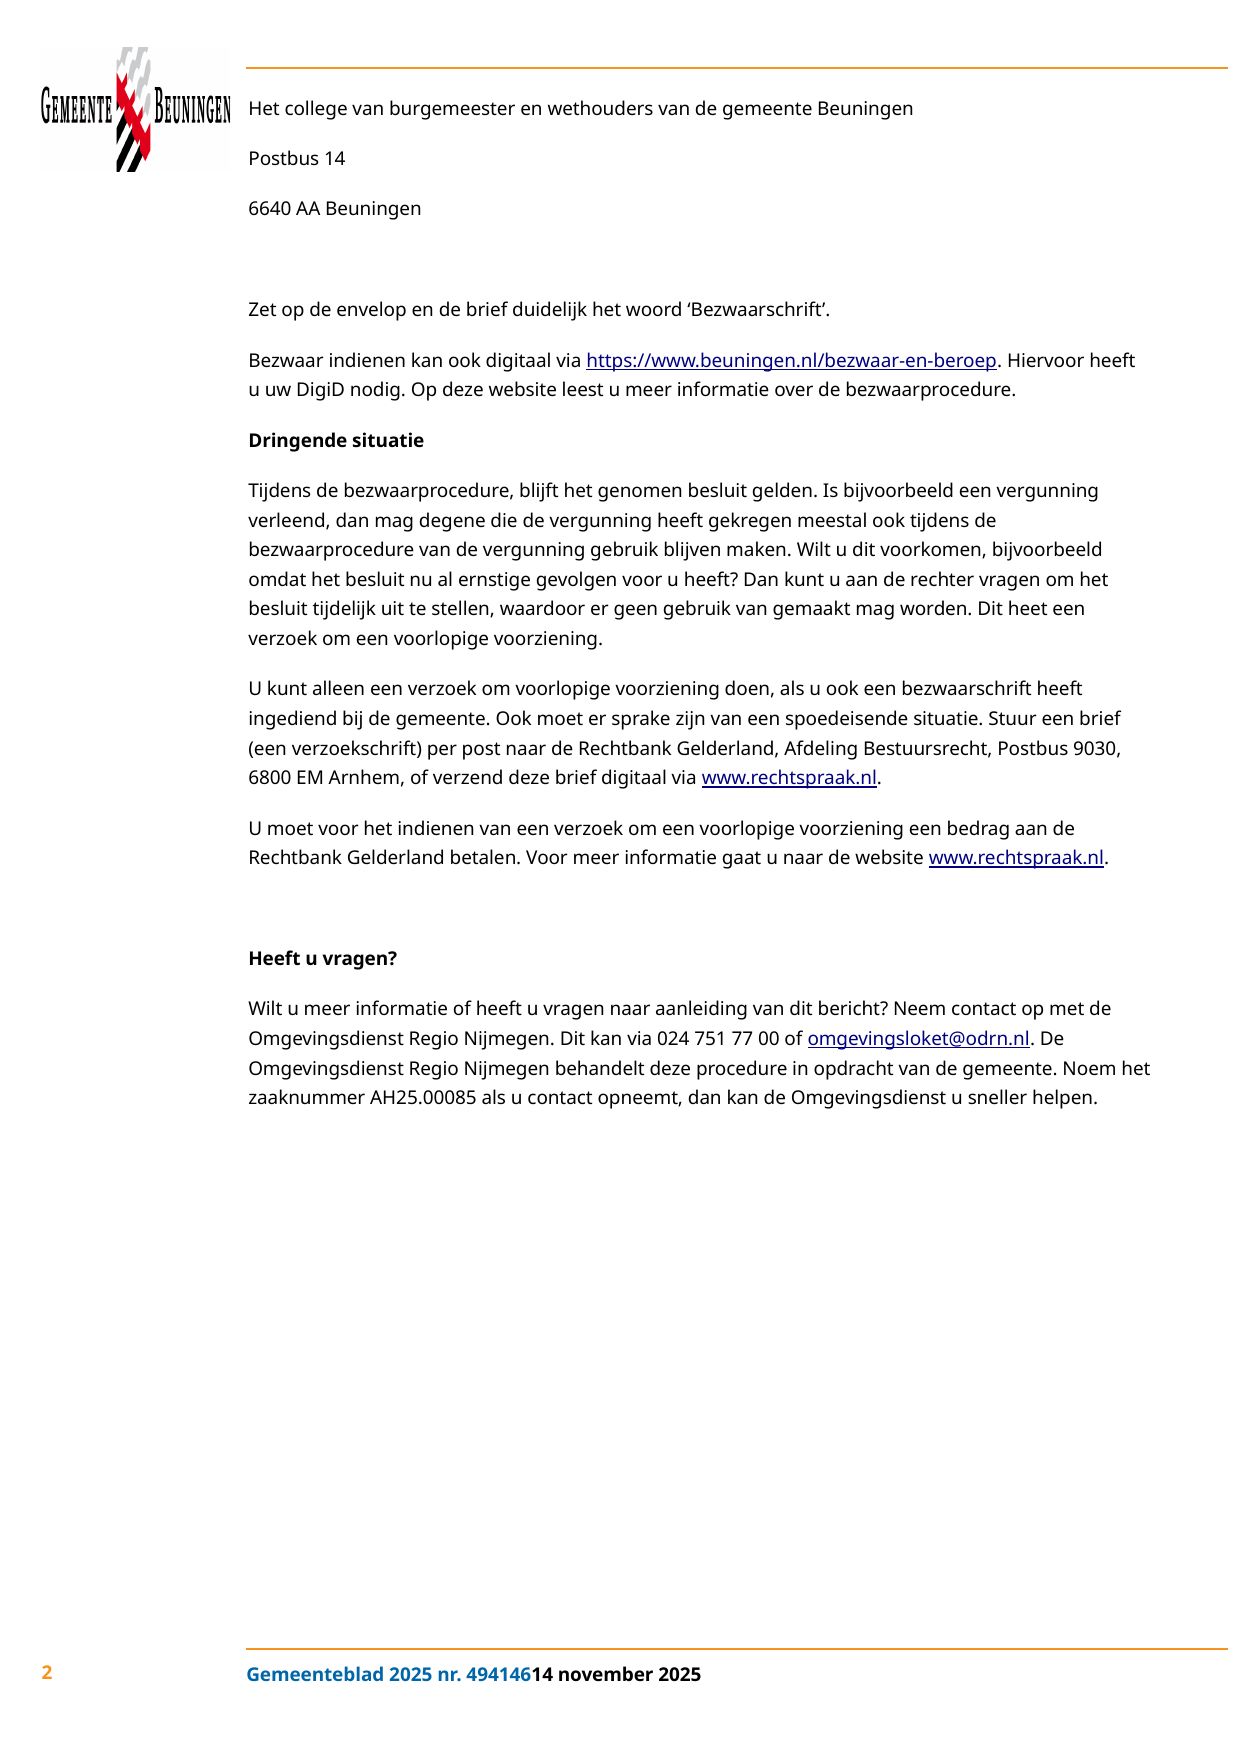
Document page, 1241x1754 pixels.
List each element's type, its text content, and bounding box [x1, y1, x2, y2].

text Bezwaar indienen kan ook digitaal via https://www.beuningen.nl/bezwaar-en-beroep. Hiervoor heeft u uw DigiD nodig. Op deze website leest u meer informatie over de bezwaarprocedure. [248, 347, 1152, 402]
text U moet voor het indienen van een verzoek om een voorlopige voorziening een bedrag aan de Rechtbank Gelderland betalen. Voor meer informatie gaat u naar de website www.rechtspraak.nl. [248, 815, 1152, 870]
text Heeft u vragen? [248, 945, 1152, 971]
text U kunt alleen een verzoek om voorlopige voorziening doen, als u ook een bezwaarschrift heeft ingediend bij de gemeente. Ook moet er sprake zijn van een spoedeisende situatie. Stuur een brief (een verzoekschrift) per post naar de Rechtbank Gelderland, Afdeling Bestuursrecht, Postbus 9030, 6800 EM Arnhem, of verzend deze brief digitaal via www.rechtspraak.nl. [248, 676, 1152, 790]
picture [41, 47, 231, 172]
text 6640 AA Beuningen [248, 196, 1152, 221]
text Tijdens de bezwaarprocedure, blijft het genomen besluit gelden. Is bijvoorbeeld een vergunning verleend, dan mag degene die de vergunning heeft gekregen meestal ook tijdens de bezwaarprocedure van de vergunning gebruik blijven maken. Wilt u dit voorkomen, bijvoorbeeld omdat het besluit nu al ernstige gevolgen voor u heeft? Dan kunt u aan de rechter vragen om het besluit tijdelijk uit te stellen, waardoor er geen gebruik van gemaakt mag worden. Dit heet een verzoek om een voorlopige voorziening. [248, 477, 1152, 651]
text Postbus 14 [248, 145, 1152, 171]
text Wilt u meer informatie of heeft u vragen naar aanleiding van dit bericht? Neem contact op met de Omgevingsdienst Regio Nijmegen. Dit kan via 024 751 77 00 of omgevingsloket@odrn.nl. De Omgevingsdienst Regio Nijmegen behandelt deze procedure in opdracht van de gemeente. Noem het zaaknummer AH25.00085 als u contact opneemt, dan kan de Omgevingsdienst u sneller helpen. [248, 996, 1152, 1110]
text Zet op de envelop en de brief duidelijk het woord ‘Bezwaarschrift’. [248, 296, 1152, 322]
text Dringende situatie [248, 427, 1152, 453]
text Het college van burgemeester en wethouders van de gemeente Beuningen [248, 95, 1152, 121]
